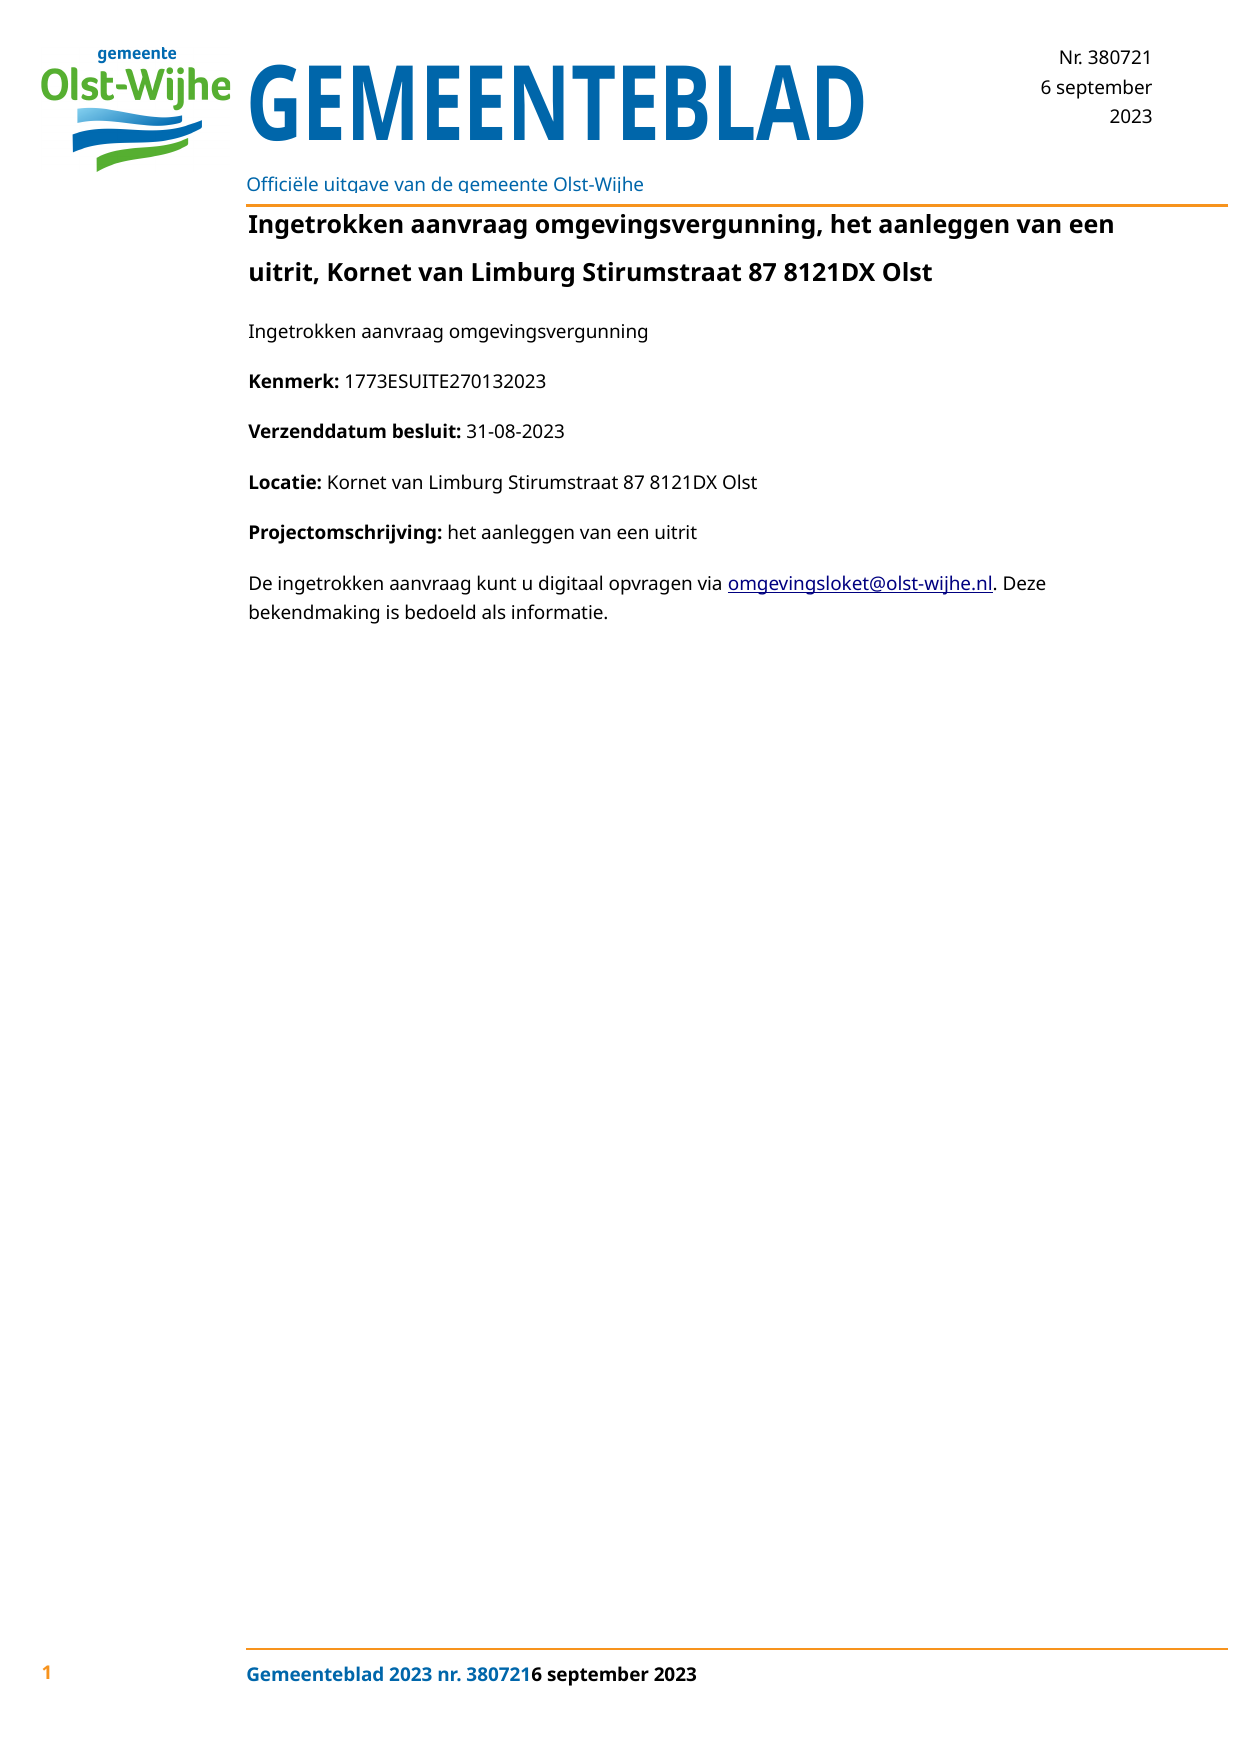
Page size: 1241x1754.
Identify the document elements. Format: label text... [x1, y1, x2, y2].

text Ingetrokken aanvraag omgevingsvergunning [248, 318, 1152, 344]
text Kenmerk: 1773ESUITE270132023 [248, 368, 1152, 394]
text De ingetrokken aanvraag kunt u digitaal opvragen via omgevingsloket@olst-wijhe.nl. Deze bekendmaking is bedoeld als informatie. [248, 570, 1152, 625]
text Locatie: Kornet van Limburg Stirumstraat 87 8121DX Olst [248, 469, 1152, 495]
text Verzenddatum besluit: 31-08-2023 [248, 419, 1152, 444]
text Ingetrokken aanvraag omgevingsvergunning, het aanleggen van een uitrit, Kornet van Limburg Stirumstraat 87 8121DX Olst [248, 207, 1152, 288]
text Projectomschrijving: het aanleggen van een uitrit [248, 519, 1152, 545]
picture [41, 47, 231, 172]
